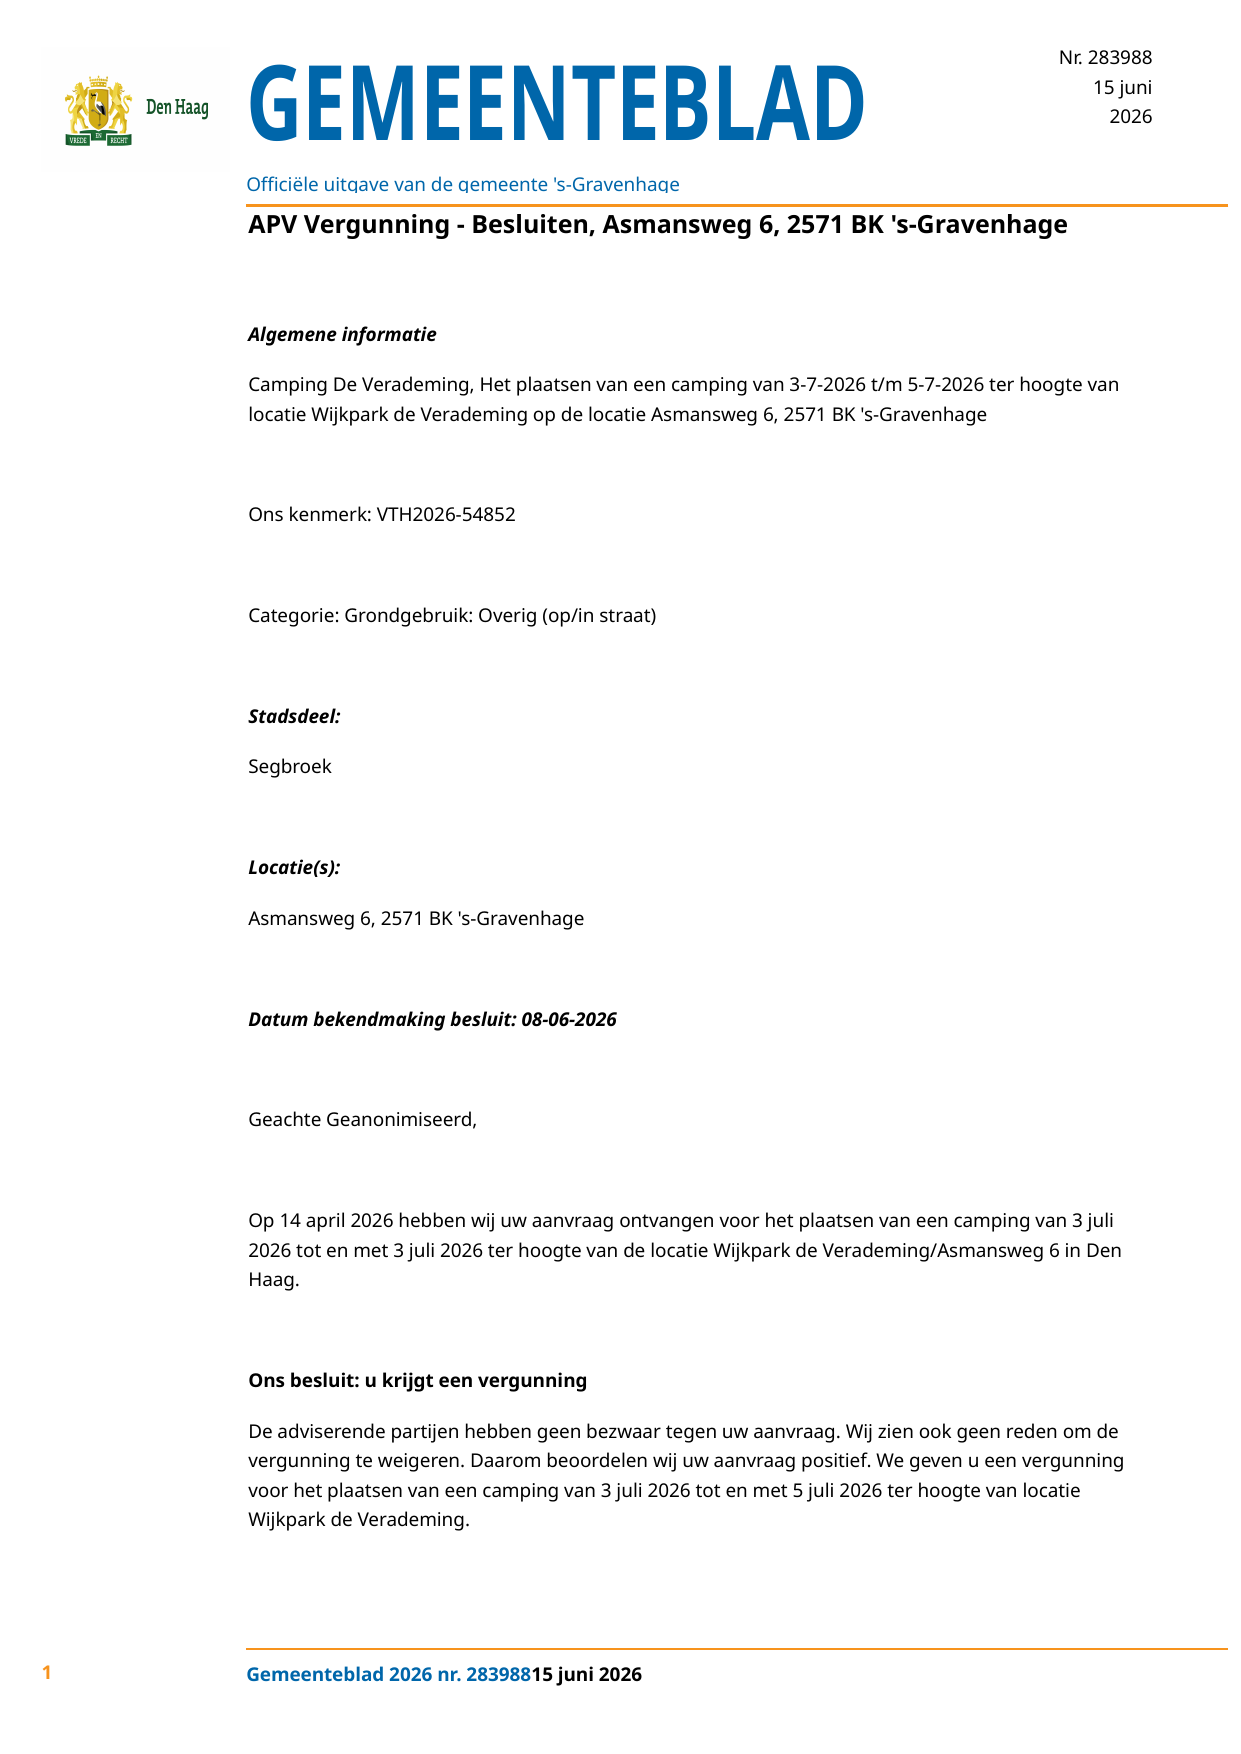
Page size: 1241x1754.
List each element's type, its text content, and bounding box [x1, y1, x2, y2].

text Ons besluit: u krijgt een vergunning [248, 1367, 1152, 1393]
text Stadsdeel: [248, 703, 1152, 729]
text Categorie: Grondgebruik: Overig (op/in straat) [248, 602, 1152, 628]
text Ons kenmerk: VTH2026-54852 [248, 502, 1152, 527]
text Datum bekendmaking besluit: 08-06-2026 [248, 1006, 1152, 1031]
text Segbroek [248, 754, 1152, 779]
text APV Vergunning - Besluiten, Asmansweg 6, 2571 BK 's-Gravenhage [248, 207, 1152, 241]
picture [41, 47, 231, 172]
text Geachte Geanonimiseerd, [248, 1107, 1152, 1132]
text Asmansweg 6, 2571 BK 's-Gravenhage [248, 905, 1152, 931]
text Algemene informatie [248, 321, 1152, 346]
text Locatie(s): [248, 854, 1152, 880]
text De adviserende partijen hebben geen bezwaar tegen uw aanvraag. Wij zien ook geen reden om de vergunning te weigeren. Daarom beoordelen wij uw aanvraag positief. We geven u een vergunning voor het plaatsen van een camping van 3 juli 2026 tot en met 5 juli 2026 ter hoogte van locatie Wijkpark de Verademing. [248, 1418, 1152, 1532]
text Op 14 april 2026 hebben wij uw aanvraag ontvangen voor het plaatsen van een camping van 3 juli 2026 tot en met 3 juli 2026 ter hoogte van de locatie Wijkpark de Verademing/Asmansweg 6 in Den Haag. [248, 1207, 1152, 1292]
text Camping De Verademing, Het plaatsen van een camping van 3-7-2026 t/m 5-7-2026 ter hoogte van locatie Wijkpark de Verademing op de locatie Asmansweg 6, 2571 BK 's-Gravenhage [248, 371, 1152, 426]
